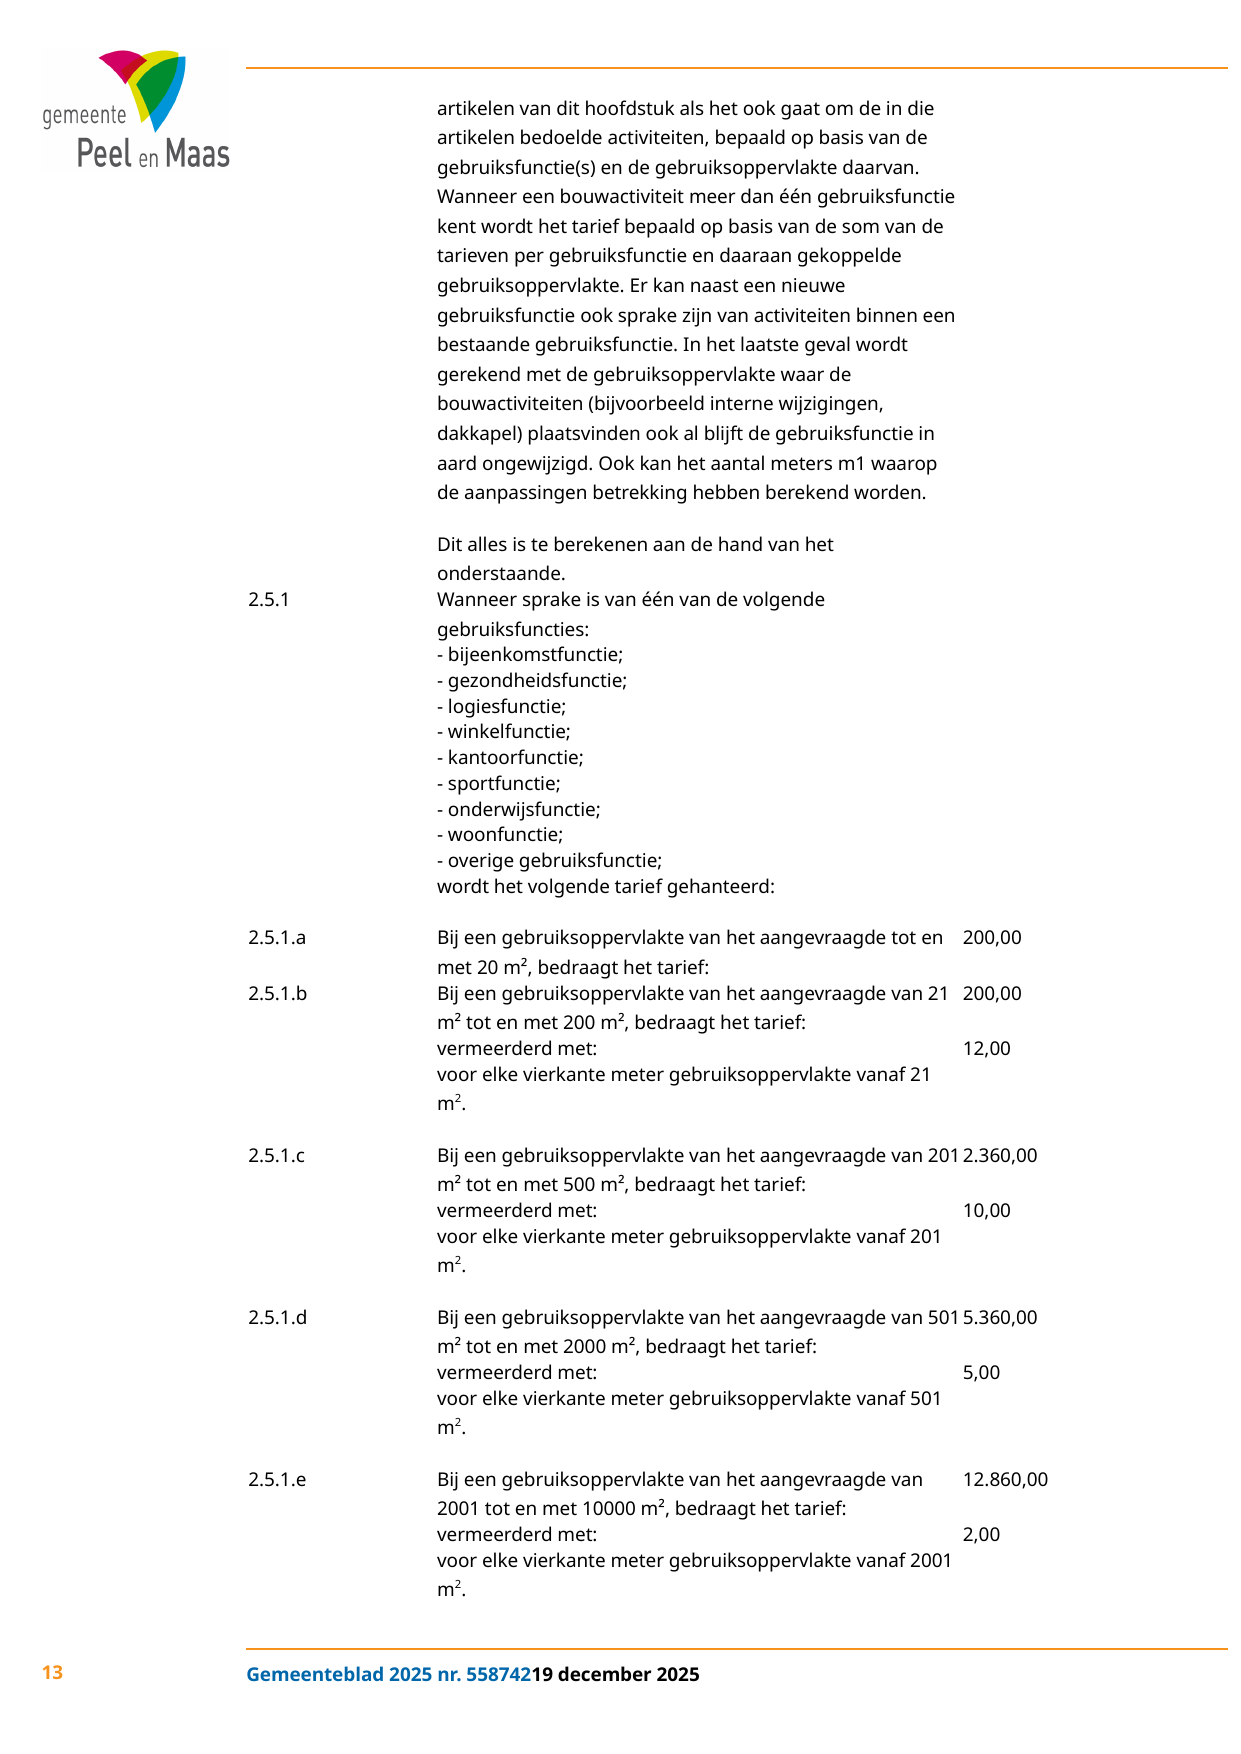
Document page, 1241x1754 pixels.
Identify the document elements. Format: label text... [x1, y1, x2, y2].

table_cell [963, 505, 1152, 531]
table_cell [963, 719, 1152, 744]
table_cell 12.860,00 [963, 1466, 1152, 1521]
table_cell [248, 505, 437, 531]
table_cell [248, 744, 437, 770]
table_cell 2.5.1.a [248, 925, 437, 980]
table_cell Dit alles is te berekenen aan de hand van het onderstaande. [437, 531, 963, 586]
table_cell [248, 1278, 437, 1304]
table_cell [248, 1547, 437, 1602]
table_cell voor elke vierkante meter gebruiksoppervlakte vanaf 501 m2. [437, 1385, 963, 1440]
table_cell [963, 1547, 1152, 1602]
table_cell [248, 1035, 437, 1061]
table_cell [437, 899, 963, 924]
table_cell [963, 1385, 1152, 1440]
table_cell - onderwijsfunctie; [437, 796, 963, 822]
table_cell [963, 693, 1152, 719]
table_cell [248, 1359, 437, 1385]
table_cell - gezondheidsfunctie; [437, 667, 963, 693]
table_cell Bij een gebruiksoppervlakte van het aangevraagde van 201 m² tot en met 500 m², bedraagt het tarief: [437, 1142, 963, 1197]
table_cell [963, 1223, 1152, 1278]
table_cell vermeerderd met: [437, 1197, 963, 1223]
table_cell - overige gebruiksfunctie; [437, 847, 963, 873]
table_cell 2.5.1.d [248, 1304, 437, 1359]
table_cell [963, 667, 1152, 693]
table_cell [963, 1061, 1152, 1116]
table_cell Bij een gebruiksoppervlakte van het aangevraagde tot en met 20 m², bedraagt het tarief: [437, 925, 963, 980]
table_cell 5.360,00 [963, 1304, 1152, 1359]
table_cell [963, 899, 1152, 924]
table_cell 200,00 [963, 925, 1152, 980]
table_cell [248, 822, 437, 847]
table_cell Bij een gebruiksoppervlakte van het aangevraagde van 21 m² tot en met 200 m², bedraagt het tarief: [437, 980, 963, 1035]
table_cell [248, 1197, 437, 1223]
table_cell - logiesfunctie; [437, 693, 963, 719]
table_cell 2.5.1.e [248, 1466, 437, 1521]
table_cell [963, 1116, 1152, 1142]
table_cell [963, 770, 1152, 796]
picture [41, 47, 231, 172]
table_cell 2,00 [963, 1521, 1152, 1547]
table_cell [963, 847, 1152, 873]
table_cell voor elke vierkante meter gebruiksoppervlakte vanaf 2001 m2. [437, 1547, 963, 1602]
table_cell [248, 693, 437, 719]
table_cell [963, 873, 1152, 899]
table_cell [963, 796, 1152, 822]
table_cell [437, 1116, 963, 1142]
table_cell - winkelfunctie; [437, 719, 963, 744]
table_cell [963, 1278, 1152, 1304]
table_cell [248, 1116, 437, 1142]
table_cell [248, 95, 437, 505]
table_cell - sportfunctie; [437, 770, 963, 796]
table_cell [248, 1223, 437, 1278]
table_cell [248, 1521, 437, 1547]
table_cell 2.5.1.b [248, 980, 437, 1035]
table_cell - kantoorfunctie; [437, 744, 963, 770]
table_cell - bijeenkomstfunctie; [437, 641, 963, 667]
table_cell [963, 822, 1152, 847]
table_cell Wanneer sprake is van één van de volgende gebruiksfuncties: [437, 586, 963, 641]
table_cell artikelen van dit hoofdstuk als het ook gaat om de in die artikelen bedoelde activiteiten, bepaald op basis van de gebruiksfunctie(s) en de gebruiksoppervlakte daarvan. Wanneer een bouwactiviteit meer dan één gebruiksfunctie kent wordt het tarief bepaald op basis van de som van de tarieven per gebruiksfunctie en daaraan gekoppelde gebruiksoppervlakte. Er kan naast een nieuwe gebruiksfunctie ook sprake zijn van activiteiten binnen een bestaande gebruiksfunctie. In het laatste geval wordt gerekend met de gebruiksoppervlakte waar de bouwactiviteiten (bijvoorbeeld interne wijzigingen, dakkapel) plaatsvinden ook al blijft de gebruiksfunctie in aard ongewijzigd. Ook kan het aantal meters m1 waarop de aanpassingen betrekking hebben berekend worden. [437, 95, 963, 505]
table_cell [963, 586, 1152, 641]
table_cell [248, 847, 437, 873]
table_cell [248, 796, 437, 822]
table_cell [963, 641, 1152, 667]
table_cell [437, 1440, 963, 1466]
table_cell 2.5.1 [248, 586, 437, 641]
table_cell [248, 899, 437, 924]
table_cell wordt het volgende tarief gehanteerd: [437, 873, 963, 899]
table_cell [248, 1440, 437, 1466]
table_cell 2.360,00 [963, 1142, 1152, 1197]
table_cell Bij een gebruiksoppervlakte van het aangevraagde van 501 m² tot en met 2000 m², bedraagt het tarief: [437, 1304, 963, 1359]
table_cell [248, 641, 437, 667]
table_cell 200,00 [963, 980, 1152, 1035]
table_cell Bij een gebruiksoppervlakte van het aangevraagde van 2001 tot en met 10000 m², bedraagt het tarief: [437, 1466, 963, 1521]
table_cell [437, 505, 963, 531]
table_cell [248, 1385, 437, 1440]
table_cell [963, 95, 1152, 505]
table_cell 2.5.1.c [248, 1142, 437, 1197]
table_cell - woonfunctie; [437, 822, 963, 847]
table_cell vermeerderd met: [437, 1359, 963, 1385]
table_cell [248, 1061, 437, 1116]
table_cell vermeerderd met: [437, 1035, 963, 1061]
table_cell vermeerderd met: [437, 1521, 963, 1547]
table_cell 12,00 [963, 1035, 1152, 1061]
table_cell voor elke vierkante meter gebruiksoppervlakte vanaf 201 m2. [437, 1223, 963, 1278]
table_cell [437, 1278, 963, 1304]
table_cell voor elke vierkante meter gebruiksoppervlakte vanaf 21 m2. [437, 1061, 963, 1116]
table_cell [248, 667, 437, 693]
table_cell [963, 1440, 1152, 1466]
table_cell 5,00 [963, 1359, 1152, 1385]
table_cell [248, 531, 437, 586]
table_cell [248, 719, 437, 744]
table_cell [963, 744, 1152, 770]
table_cell 10,00 [963, 1197, 1152, 1223]
table_cell [963, 531, 1152, 586]
table_cell [248, 873, 437, 899]
table_cell [248, 770, 437, 796]
